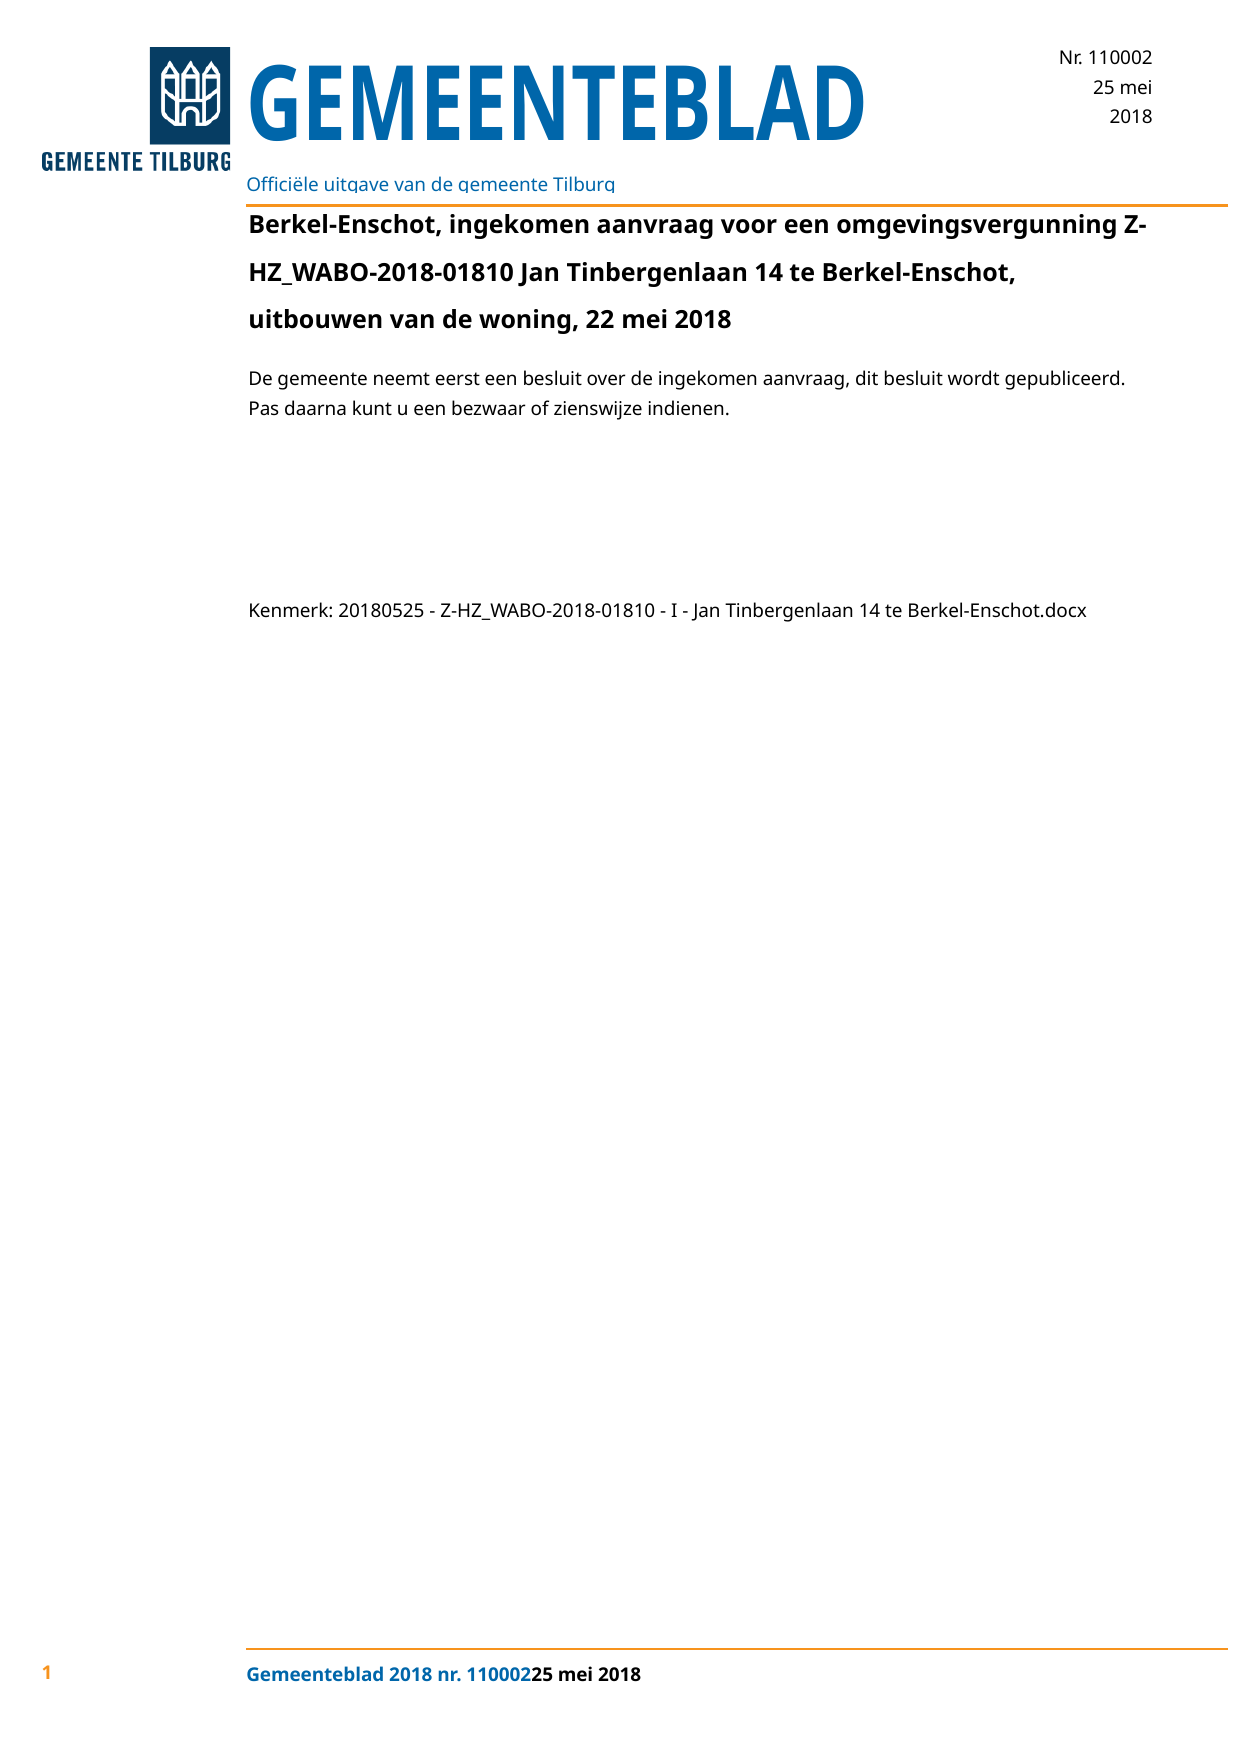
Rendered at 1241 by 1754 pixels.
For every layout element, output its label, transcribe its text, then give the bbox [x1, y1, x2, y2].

picture [41, 47, 231, 172]
text De gemeente neemt eerst een besluit over de ingekomen aanvraag, dit besluit wordt gepubliceerd. Pas daarna kunt u een bezwaar of zienswijze indienen. [248, 366, 1152, 421]
text Kenmerk: 20180525 - Z-HZ_WABO-2018-01810 - I - Jan Tinbergenlaan 14 te Berkel-Enschot.docx [248, 597, 1152, 622]
text Berkel-Enschot, ingekomen aanvraag voor een omgevingsvergunning Z-HZ_WABO-2018-01810 Jan Tinbergenlaan 14 te Berkel-Enschot, uitbouwen van de woning, 22 mei 2018 [248, 207, 1152, 336]
